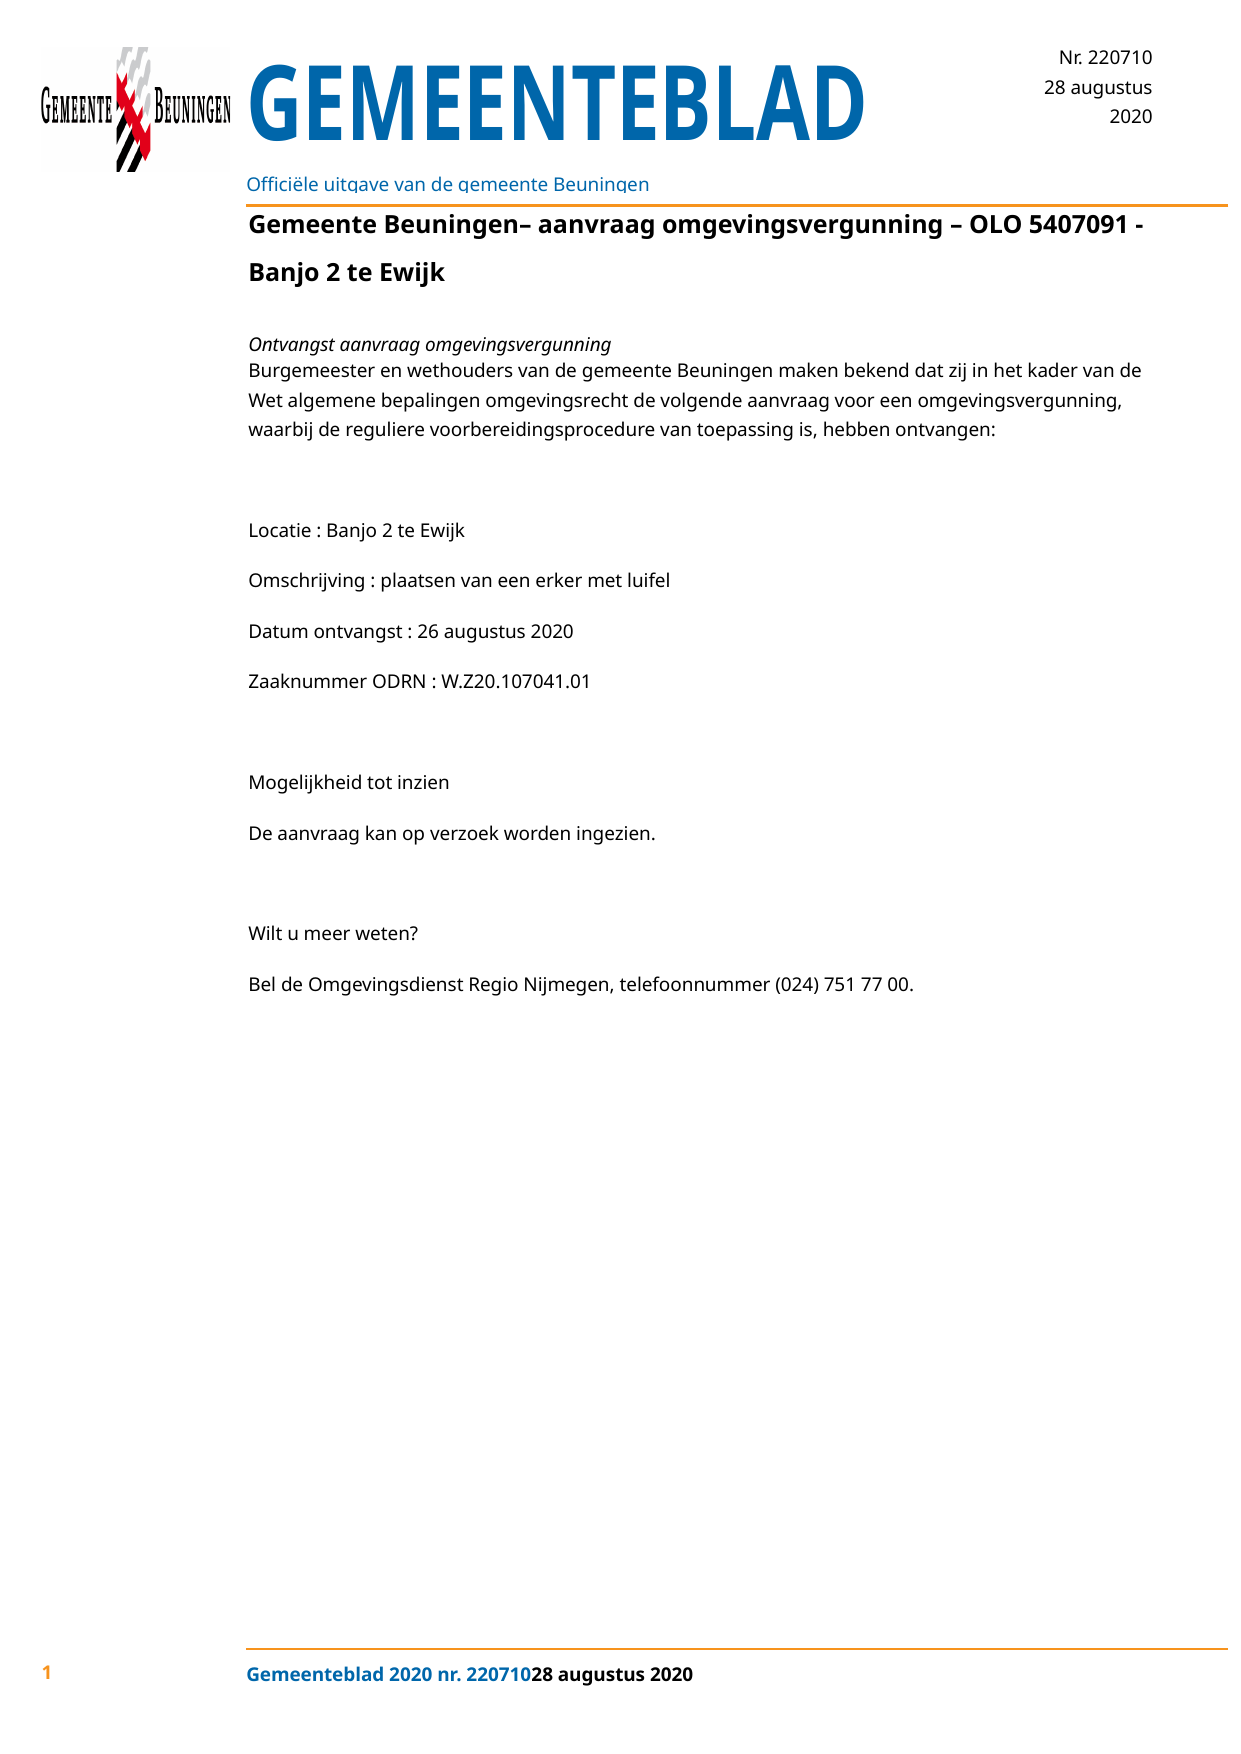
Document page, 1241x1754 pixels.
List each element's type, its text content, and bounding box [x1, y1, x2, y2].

text Wilt u meer weten? [248, 921, 1152, 946]
text Omschrijving : plaatsen van een erker met luifel [248, 568, 1152, 593]
text Mogelijkheid tot inzien [248, 769, 1152, 795]
text Gemeente Beuningen– aanvraag omgevingsvergunning – OLO 5407091 - Banjo 2 te Ewijk [248, 207, 1152, 288]
text Locatie : Banjo 2 te Ewijk [248, 517, 1152, 543]
picture [41, 47, 231, 172]
text Burgemeester en wethouders van de gemeente Beuningen maken bekend dat zij in het kader van de Wet algemene bepalingen omgevingsrecht de volgende aanvraag voor een omgevingsvergunning, waarbij de reguliere voorbereidingsprocedure van toepassing is, hebben ontvangen: [248, 357, 1152, 442]
text De aanvraag kan op verzoek worden ingezien. [248, 820, 1152, 845]
text Datum ontvangst : 26 augustus 2020 [248, 618, 1152, 644]
text Zaaknummer ODRN : W.Z20.107041.01 [248, 668, 1152, 694]
text Ontvangst aanvraag omgevingsvergunning [248, 331, 1152, 357]
text Bel de Omgevingsdienst Regio Nijmegen, telefoonnummer (024) 751 77 00. [248, 971, 1152, 997]
